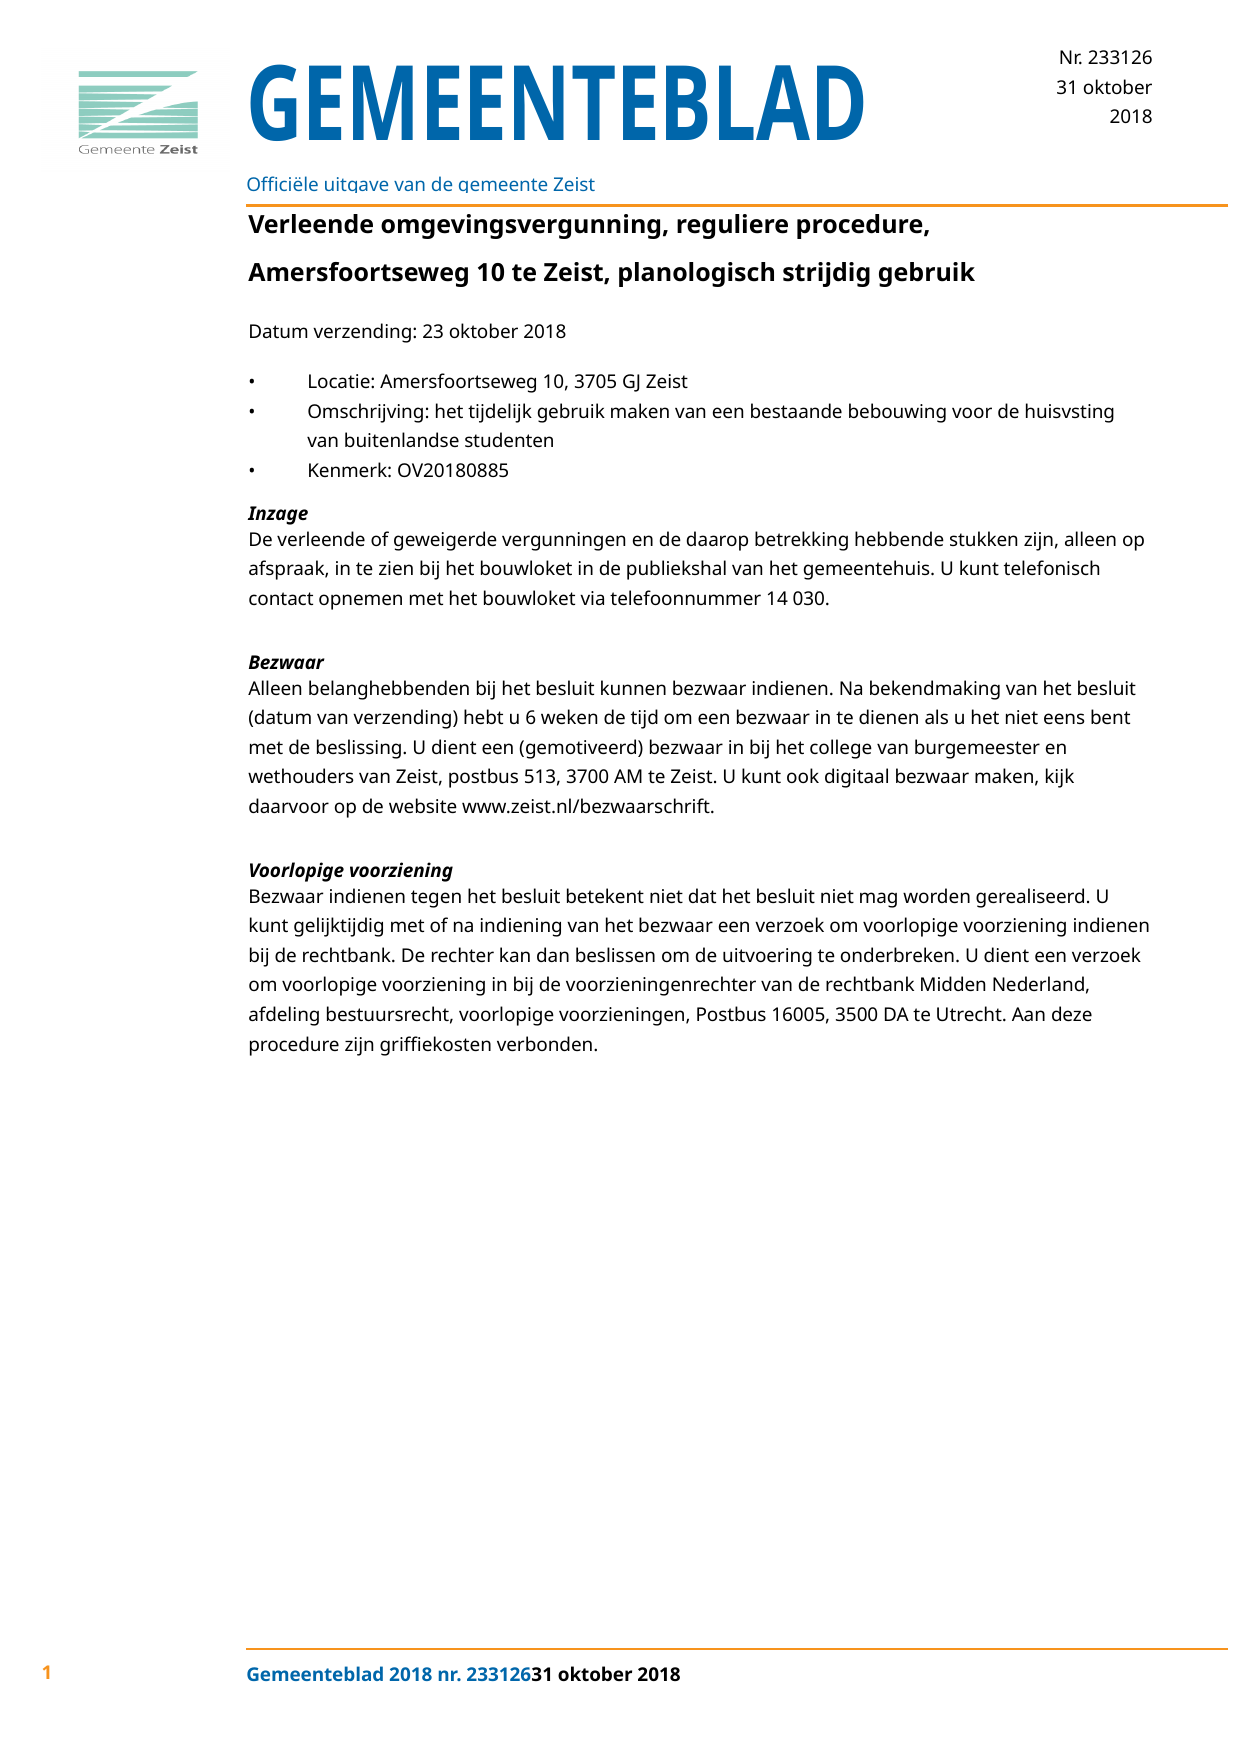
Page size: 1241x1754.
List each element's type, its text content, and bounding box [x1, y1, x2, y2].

list Kenmerk: OV20180885 [248, 457, 1152, 483]
text De verleende of geweigerde vergunningen en de daarop betrekking hebbende stukken zijn, alleen op afspraak, in te zien bij het bouwloket in de publiekshal van het gemeentehuis. U kunt telefonisch contact opnemen met het bouwloket via telefoonnummer 14 030. [248, 526, 1152, 611]
text Alleen belanghebbenden bij het besluit kunnen bezwaar indienen. Na bekendmaking van het besluit (datum van verzending) hebt u 6 weken de tijd om een bezwaar in te dienen als u het niet eens bent met de beslissing. U dient een (gemotiveerd) bezwaar in bij het college van burgemeester en wethouders van Zeist, postbus 513, 3700 AM te Zeist. U kunt ook digitaal bezwaar maken, kijk daarvoor op de website www.zeist.nl/bezwaarschrift. [248, 675, 1152, 819]
text Datum verzending: 23 oktober 2018 [248, 318, 1152, 344]
text Voorlopige voorziening [248, 857, 1152, 883]
picture [41, 47, 231, 172]
list Locatie: Amersfoortseweg 10, 3705 GJ Zeist [248, 368, 1152, 394]
list Omschrijving: het tijdelijk gebruik maken van een bestaande bebouwing voor de huisvsting van buitenlandse studenten [248, 398, 1152, 453]
text Bezwaar indienen tegen het besluit betekent niet dat het besluit niet mag worden gerealiseerd. U kunt gelijktijdig met of na indiening van het bezwaar een verzoek om voorlopige voorziening indienen bij de rechtbank. De rechter kan dan beslissen om de uitvoering te onderbreken. U dient een verzoek om voorlopige voorziening in bij de voorzieningenrechter van de rechtbank Midden Nederland, afdeling bestuursrecht, voorlopige voorzieningen, Postbus 16005, 3500 DA te Utrecht. Aan deze procedure zijn griffiekosten verbonden. [248, 883, 1152, 1056]
text Bezwaar [248, 649, 1152, 675]
text Verleende omgevingsvergunning, reguliere procedure, Amersfoortseweg 10 te Zeist, planologisch strijdig gebruik [248, 207, 1152, 288]
text Inzage [248, 500, 1152, 526]
